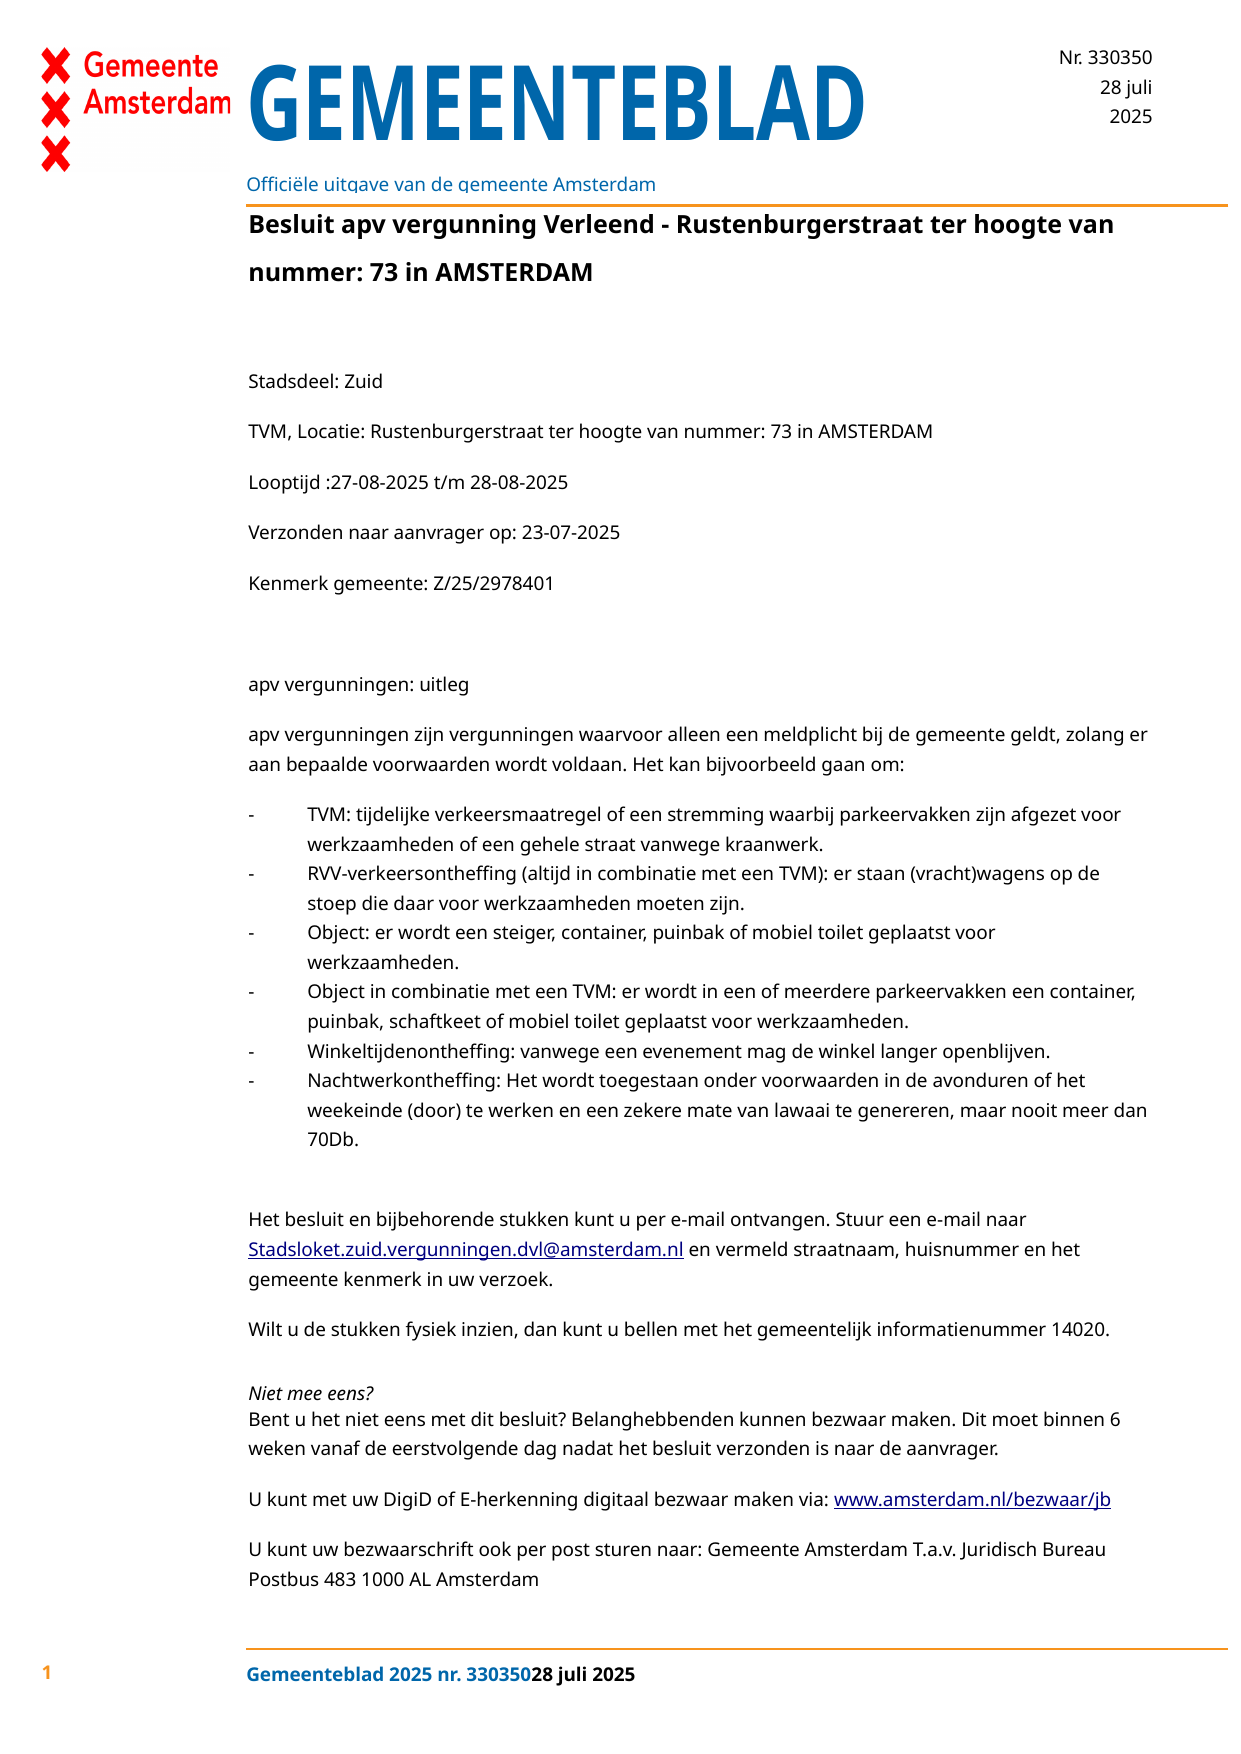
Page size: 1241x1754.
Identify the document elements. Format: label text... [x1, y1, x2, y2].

list Object in combinatie met een TVM: er wordt in een of meerdere parkeervakken een container, puinbak, schaftkeet of mobiel toilet geplaatst voor werkzaamheden. [248, 979, 1152, 1034]
list RVV-verkeersontheffing (altijd in combinatie met een TVM): er staan (vracht)wagens op de stoep die daar voor werkzaamheden moeten zijn. [248, 860, 1152, 916]
text Niet mee eens? [248, 1380, 1152, 1406]
text Kenmerk gemeente: Z/25/2978401 [248, 570, 1152, 596]
text Verzonden naar aanvrager op: 23-07-2025 [248, 519, 1152, 545]
text U kunt uw bezwaarschrift ook per post sturen naar: Gemeente Amsterdam T.a.v. Juridisch Bureau Postbus 483 1000 AL Amsterdam [248, 1536, 1152, 1592]
text Stadsdeel: Zuid [248, 368, 1152, 394]
text apv vergunningen: uitleg [248, 671, 1152, 697]
text TVM, Locatie: Rustenburgerstraat ter hoogte van nummer: 73 in AMSTERDAM [248, 419, 1152, 444]
text U kunt met uw DigiD of E-herkenning digitaal bezwaar maken via: www.amsterdam.nl/bezwaar/jb [248, 1486, 1152, 1512]
picture [41, 47, 231, 172]
text Besluit apv vergunning Verleend - Rustenburgerstraat ter hoogte van nummer: 73 in AMSTERDAM [248, 207, 1152, 288]
text apv vergunningen zijn vergunningen waarvoor alleen een meldplicht bij de gemeente geldt, zolang er aan bepaalde voorwaarden wordt voldaan. Het kan bijvoorbeeld gaan om: [248, 721, 1152, 777]
list Nachtwerkontheffing: Het wordt toegestaan onder voorwaarden in de avonduren of het weekeinde (door) te werken en een zekere mate van lawaai te genereren, maar nooit meer dan 70Db. [248, 1067, 1152, 1152]
text Bent u het niet eens met dit besluit? Belanghebbenden kunnen bezwaar maken. Dit moet binnen 6 weken vanaf de eerstvolgende dag nadat het besluit verzonden is naar de aanvrager. [248, 1406, 1152, 1461]
text Looptijd :27-08-2025 t/m 28-08-2025 [248, 469, 1152, 495]
list Object: er wordt een steiger, container, puinbak of mobiel toilet geplaatst voor werkzaamheden. [248, 919, 1152, 975]
list Winkeltijdenontheffing: vanwege een evenement mag de winkel langer openblijven. [248, 1038, 1152, 1064]
text Het besluit en bijbehorende stukken kunt u per e-mail ontvangen. Stuur een e-mail naar Stadsloket.zuid.vergunningen.dvl@amsterdam.nl en vermeld straatnaam, huisnummer en het gemeente kenmerk in uw verzoek. [248, 1207, 1152, 1292]
text Wilt u de stukken fysiek inzien, dan kunt u bellen met het gemeentelijk informatienummer 14020. [248, 1316, 1152, 1342]
list TVM: tijdelijke verkeersmaatregel of een stremming waarbij parkeervakken zijn afgezet voor werkzaamheden of een gehele straat vanwege kraanwerk. [248, 801, 1152, 857]
